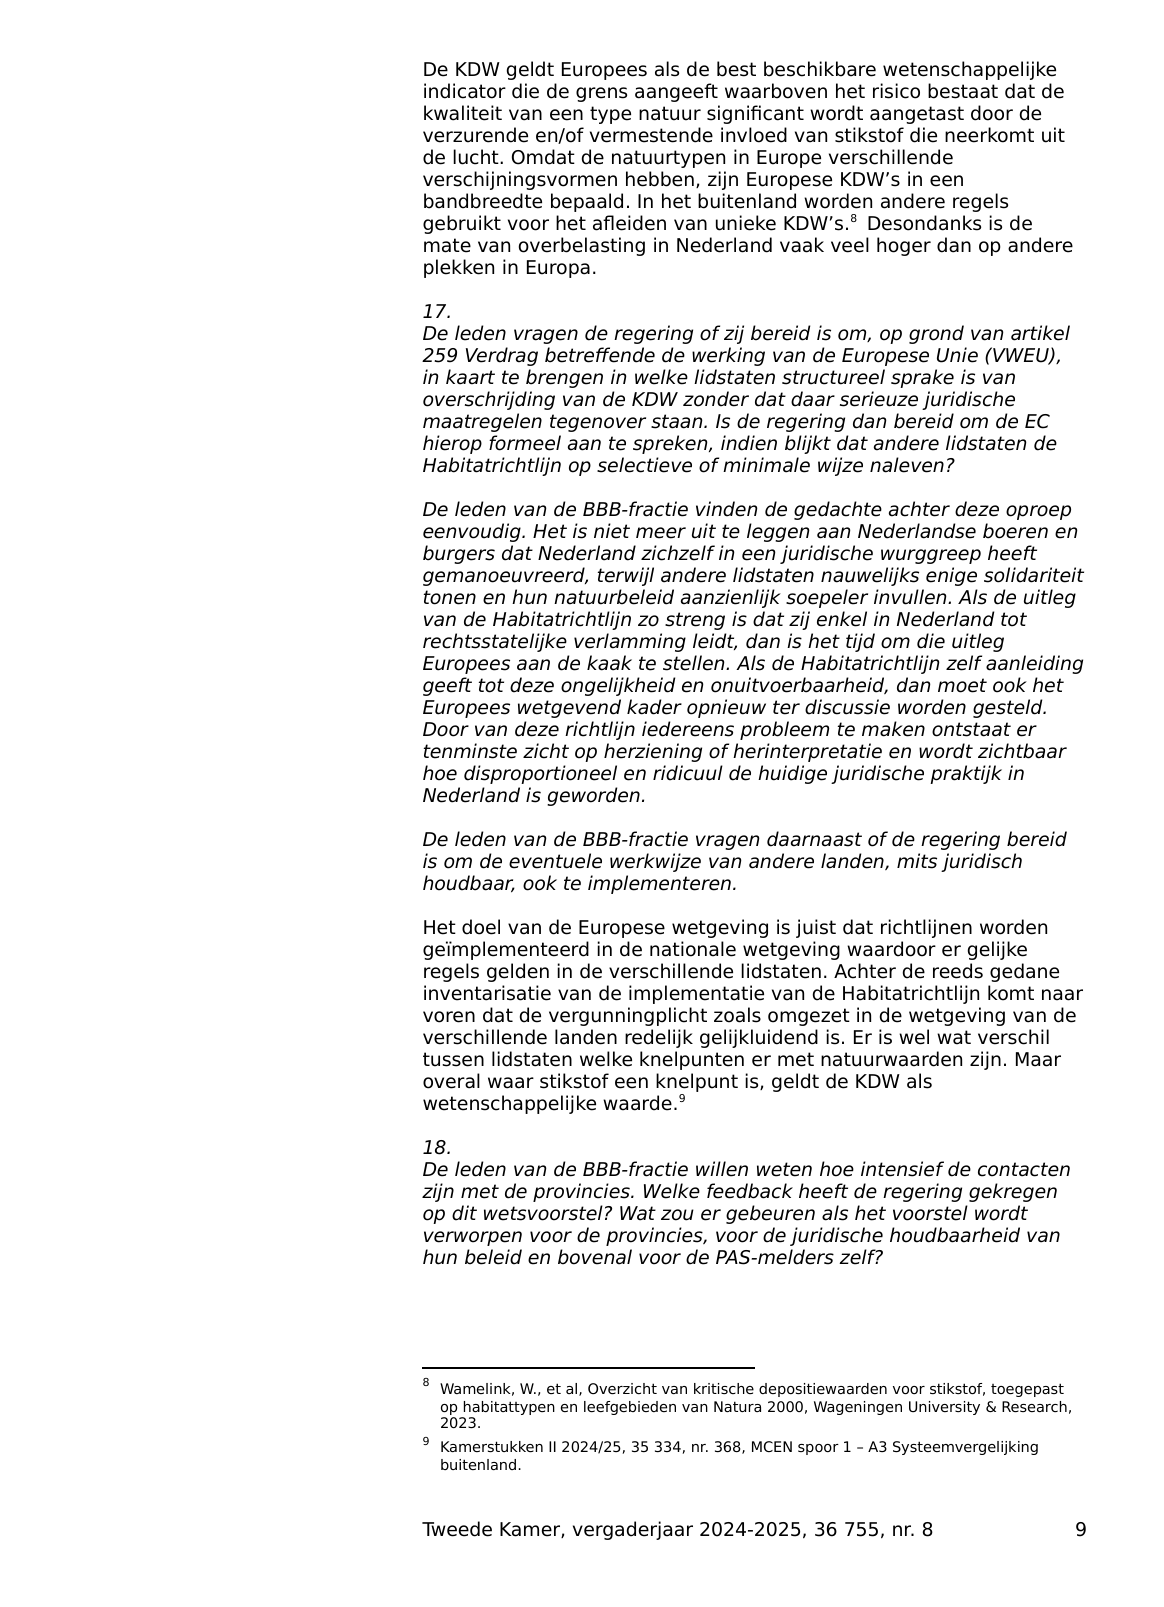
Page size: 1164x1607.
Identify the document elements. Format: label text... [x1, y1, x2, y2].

text De leden van de BBB-fractie vragen daarnaast of de regering bereid is om de eventuele werkwijze van andere landen, mits juridisch houdbaar, ook te implementeren. [422, 829, 1087, 895]
text 17. [422, 301, 1087, 323]
text De KDW geldt Europees als de best beschikbare wetenschappelijke indicator die de grens aangeeft waarboven het risico bestaat dat de kwaliteit van een type natuur significant wordt aangetast door de verzurende en/of vermestende invloed van stikstof die neerkomt uit de lucht. Omdat de natuurtypen in Europe verschillende verschijningsvormen hebben, zijn Europese KDW’s in een bandbreedte bepaald. In het buitenland worden andere regels gebruikt voor het afleiden van unieke KDW’s. Desondanks is de mate van overbelasting in Nederland vaak veel hoger dan op andere plekken in Europa. [422, 59, 1087, 279]
text Kamerstukken II 2024/25, 35 334, nr. 368, MCEN spoor 1 – A3 Systeemvergelijking buitenland. [422, 1435, 1087, 1474]
text Het doel van de Europese wetgeving is juist dat richtlijnen worden geïmplementeerd in de nationale wetgeving waardoor er gelijke regels gelden in de verschillende lidstaten. Achter de reeds gedane inventarisatie van de implementatie van de Habitatrichtlijn komt naar voren dat de vergunningplicht zoals omgezet in de wetgeving van de verschillende landen redelijk gelijkluidend is. Er is wel wat verschil tussen lidstaten welke knelpunten er met natuurwaarden zijn. Maar overal waar stikstof een knelpunt is, geldt de KDW als wetenschappelijke waarde. [422, 917, 1087, 1115]
text De leden vragen de regering of zij bereid is om, op grond van artikel 259 Verdrag betreffende de werking van de Europese Unie (VWEU), in kaart te brengen in welke lidstaten structureel sprake is van overschrijding van de KDW zonder dat daar serieuze juridische maatregelen tegenover staan. Is de regering dan bereid om de EC hierop formeel aan te spreken, indien blijkt dat andere lidstaten de Habitatrichtlijn op selectieve of minimale wijze naleven? [422, 323, 1087, 477]
text 18. [422, 1137, 1087, 1159]
text Wamelink, W., et al, Overzicht van kritische depositiewaarden voor stikstof, toegepast op habitattypen en leefgebieden van Natura 2000, Wageningen University & Research, 2023. [422, 1377, 1087, 1432]
text De leden van de BBB-fractie willen weten hoe intensief de contacten zijn met de provincies. Welke feedback heeft de regering gekregen op dit wetsvoorstel? Wat zou er gebeuren als het voorstel wordt verworpen voor de provincies, voor de juridische houdbaarheid van hun beleid en bovenal voor de PAS-melders zelf? [422, 1159, 1087, 1269]
text De leden van de BBB-fractie vinden de gedachte achter deze oproep eenvoudig. Het is niet meer uit te leggen aan Nederlandse boeren en burgers dat Nederland zichzelf in een juridische wurggreep heeft gemanoeuvreerd, terwijl andere lidstaten nauwelijks enige solidariteit tonen en hun natuurbeleid aanzienlijk soepeler invullen. Als de uitleg van de Habitatrichtlijn zo streng is dat zij enkel in Nederland tot rechtsstatelijke verlamming leidt, dan is het tijd om die uitleg Europees aan de kaak te stellen. Als de Habitatrichtlijn zelf aanleiding geeft tot deze ongelijkheid en onuitvoerbaarheid, dan moet ook het Europees wetgevend kader opnieuw ter discussie worden gesteld. Door van deze richtlijn iedereens probleem te maken ontstaat er tenminste zicht op herziening of herinterpretatie en wordt zichtbaar hoe disproportioneel en ridicuul de huidige juridische praktijk in Nederland is geworden. [422, 499, 1087, 807]
